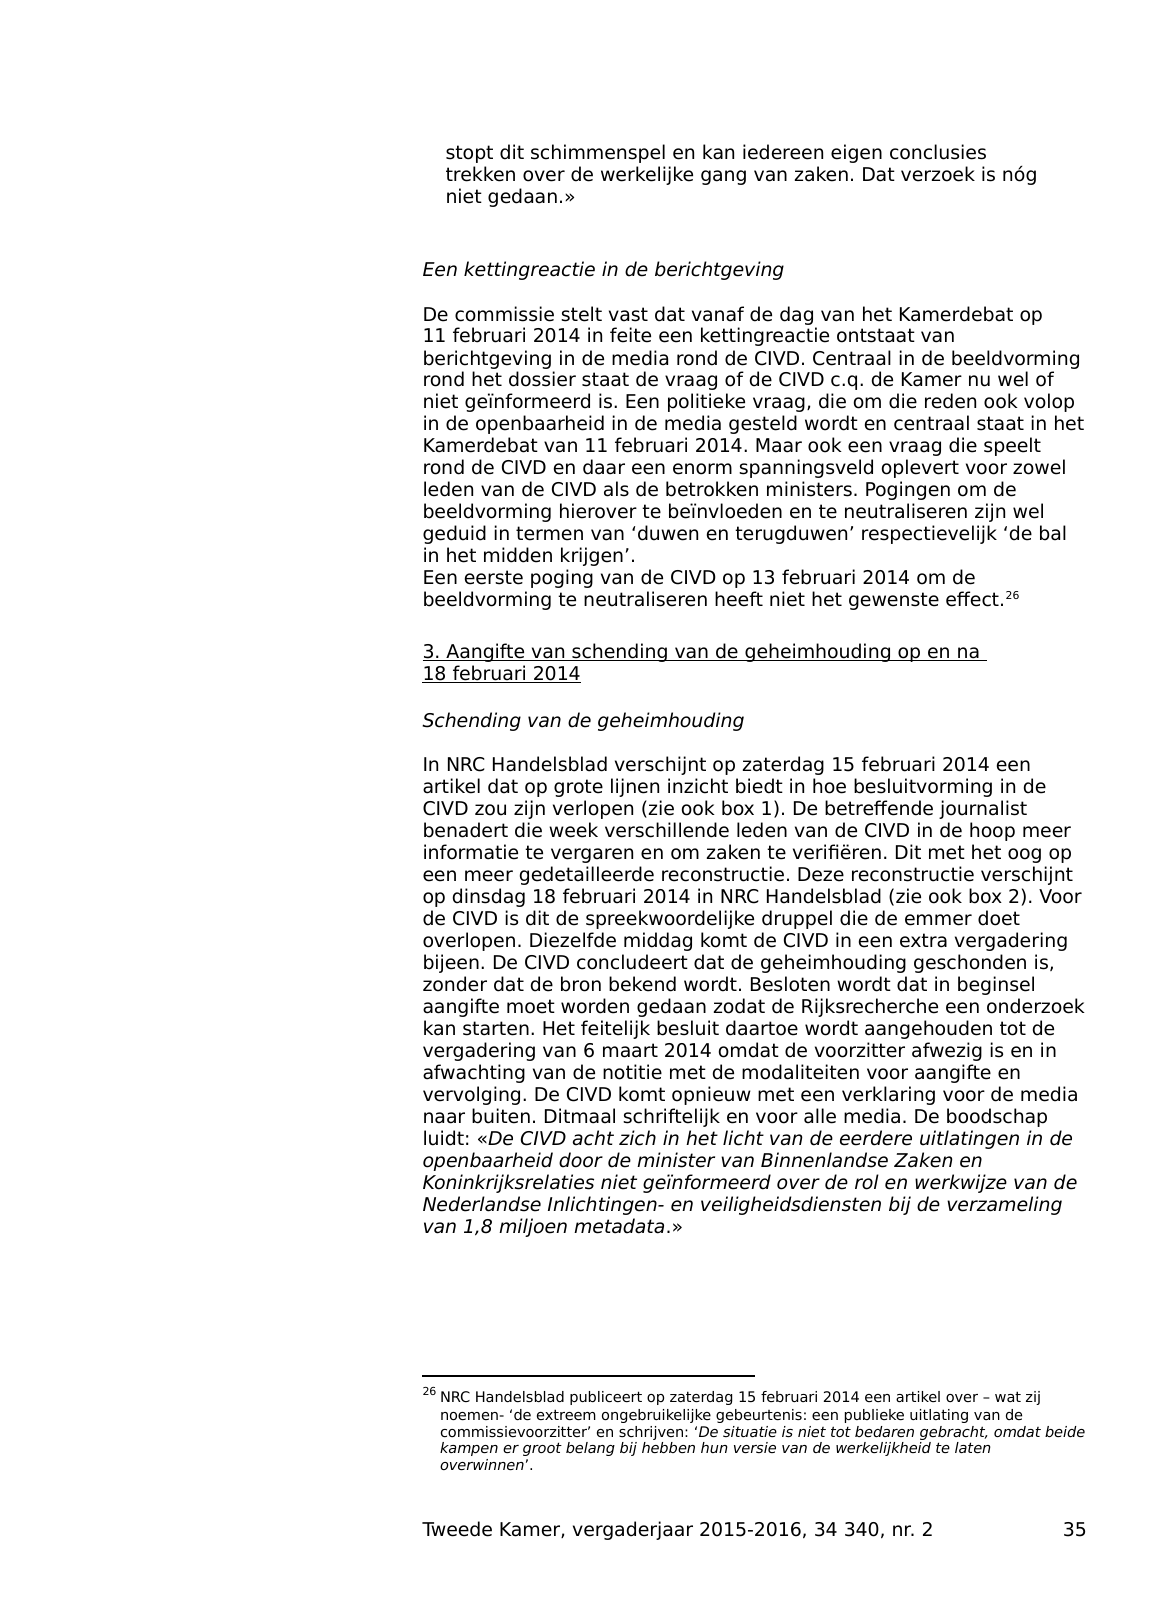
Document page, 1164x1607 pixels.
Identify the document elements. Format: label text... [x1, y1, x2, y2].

table_header stopt dit schimmenspel en kan iedereen eigen conclusies trekken over de werkelijke gang van zaken. Dat verzoek is nóg niet gedaan.» [422, 130, 1087, 219]
text In NRC Handelsblad verschijnt op zaterdag 15 februari 2014 een artikel dat op grote lijnen inzicht biedt in hoe besluitvorming in de CIVD zou zijn verlopen (zie ook box 1). De betreffende journalist benadert die week verschillende leden van de CIVD in de hoop meer informatie te vergaren en om zaken te verifiëren. Dit met het oog op een meer gedetailleerde reconstructie. Deze reconstructie verschijnt op dinsdag 18 februari 2014 in NRC Handelsblad (zie ook box 2). Voor de CIVD is dit de spreekwoordelijke druppel die de emmer doet overlopen. Diezelfde middag komt de CIVD in een extra vergadering bijeen. De CIVD concludeert dat de geheimhouding geschonden is, zonder dat de bron bekend wordt. Besloten wordt dat in beginsel aangifte moet worden gedaan zodat de Rijksrecherche een onderzoek kan starten. Het feitelijk besluit daartoe wordt aangehouden tot de vergadering van 6 maart 2014 omdat de voorzitter afwezig is en in afwachting van de notitie met de modaliteiten voor aangifte en vervolging. De CIVD komt opnieuw met een verklaring voor de media naar buiten. Ditmaal schriftelijk en voor alle media. De boodschap luidt: «De CIVD acht zich in het licht van de eerdere uitlatingen in de openbaarheid door de minister van Binnenlandse Zaken en Koninkrijksrelaties niet geïnformeerd over de rol en werkwijze van de Nederlandse Inlichtingen- en veiligheidsdiensten bij de verzameling van 1,8 miljoen metadata.» [422, 754, 1087, 1238]
text NRC Handelsblad publiceert op zaterdag 15 februari 2014 een artikel over – wat zij noemen- ‘de extreem ongebruikelijke gebeurtenis: een publieke uitlating van de commissievoorzitter’ en schrijven: ‘De situatie is niet tot bedaren gebracht, omdat beide kampen er groot belang bij hebben hun versie van de werkelijkheid te laten overwinnen’. [422, 1385, 1087, 1474]
subtitle Een kettingreactie in de berichtgeving [422, 259, 1087, 281]
text De commissie stelt vast dat vanaf de dag van het Kamerdebat op 11 februari 2014 in feite een kettingreactie ontstaat van berichtgeving in de media rond de CIVD. Centraal in de beeldvorming rond het dossier staat de vraag of de CIVD c.q. de Kamer nu wel of niet geïnformeerd is. Een politieke vraag, die om die reden ook volop in de openbaarheid in de media gesteld wordt en centraal staat in het Kamerdebat van 11 februari 2014. Maar ook een vraag die speelt rond de CIVD en daar een enorm spanningsveld oplevert voor zowel leden van de CIVD als de betrokken ministers. Pogingen om de beeldvorming hierover te beïnvloeden en te neutraliseren zijn wel geduid in termen van ‘duwen en terugduwen’ respectievelijk ‘de bal in het midden krijgen’. [422, 303, 1087, 567]
subtitle Schending van de geheimhouding [422, 710, 1087, 732]
text Een eerste poging van de CIVD op 13 februari 2014 om de beeldvorming te neutraliseren heeft niet het gewenste effect. [422, 567, 1087, 611]
subtitle 3. Aangifte van schending van de geheimhouding op en na 18 februari 2014 [422, 641, 1087, 685]
